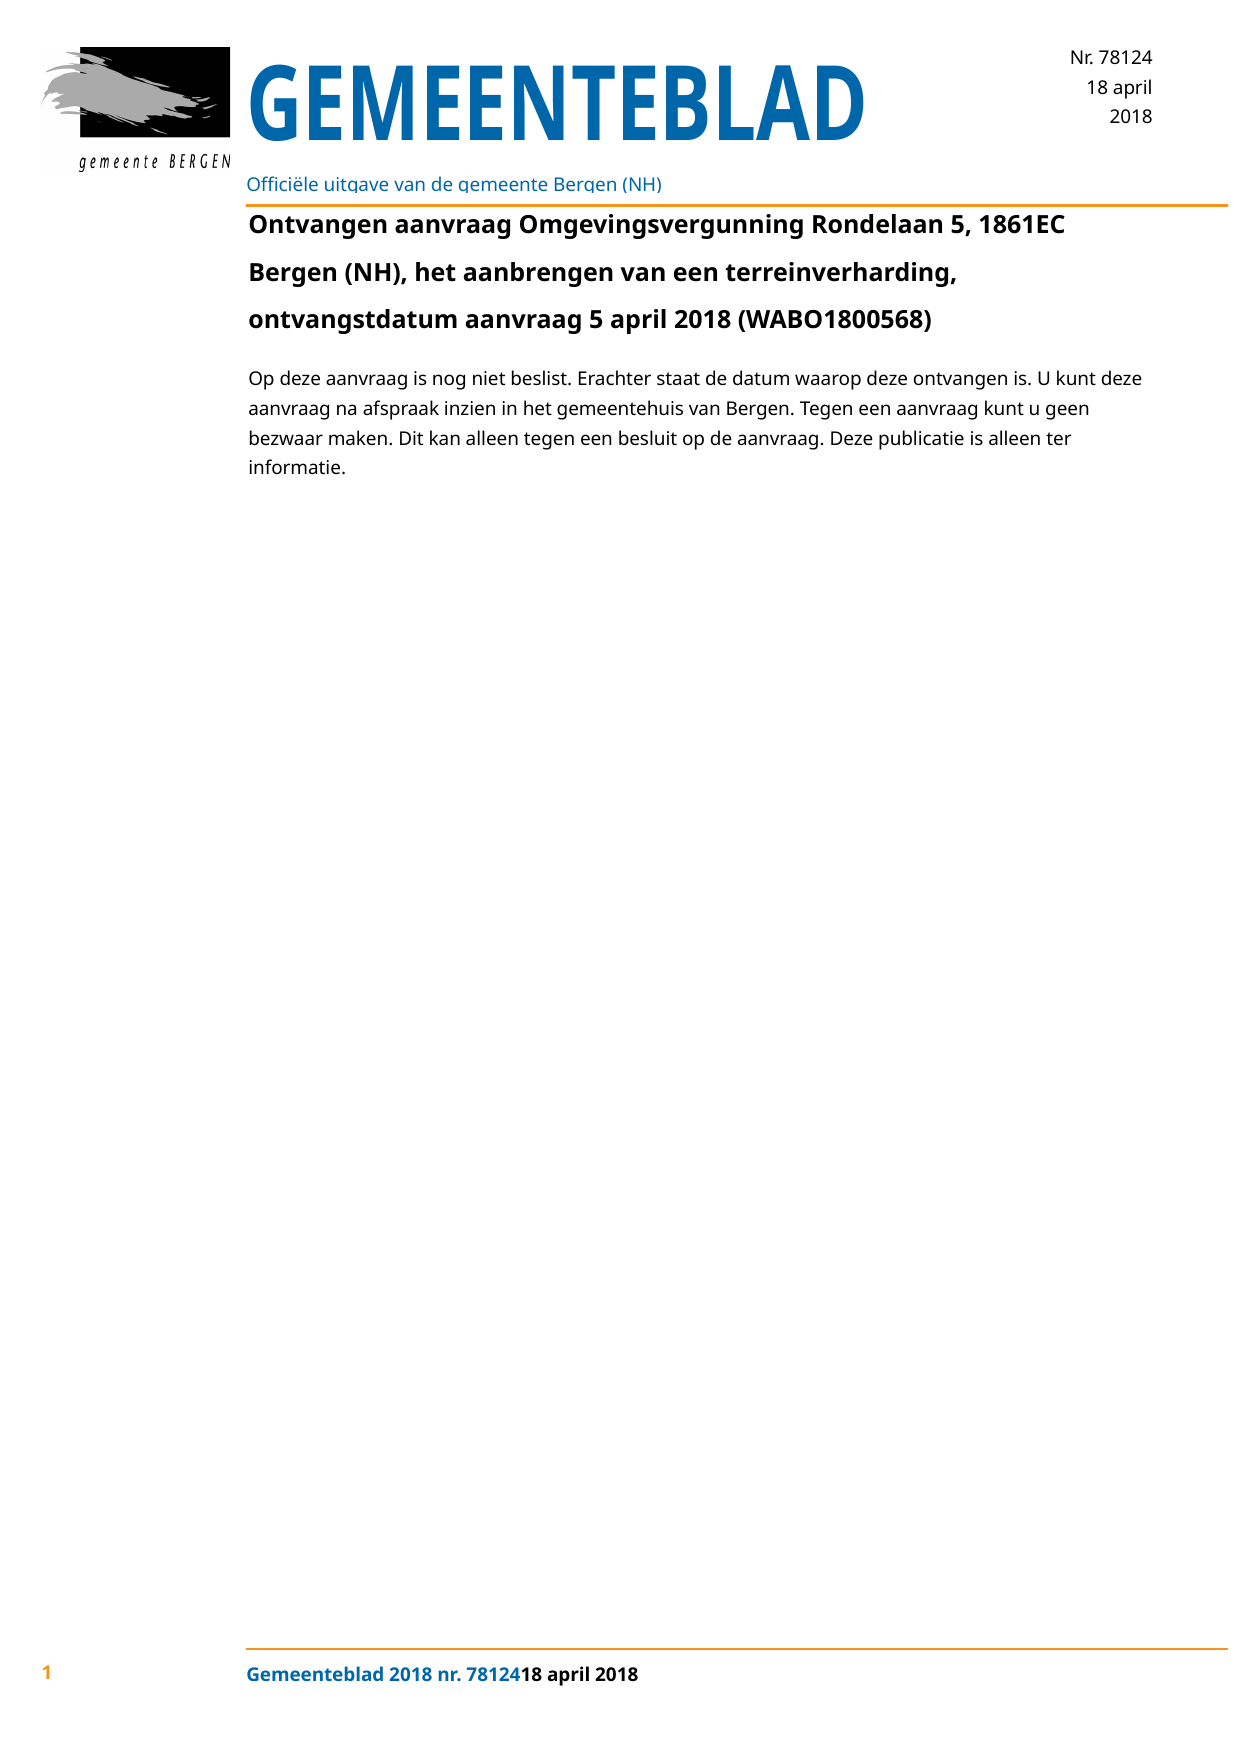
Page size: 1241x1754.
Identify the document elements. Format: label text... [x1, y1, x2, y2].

text Ontvangen aanvraag Omgevingsvergunning Rondelaan 5, 1861EC Bergen (NH), het aanbrengen van een terreinverharding, ontvangstdatum aanvraag 5 april 2018 (WABO1800568) [248, 207, 1152, 336]
picture [41, 47, 231, 172]
text Op deze aanvraag is nog niet beslist. Erachter staat de datum waarop deze ontvangen is. U kunt deze aanvraag na afspraak inzien in het gemeentehuis van Bergen. Tegen een aanvraag kunt u geen bezwaar maken. Dit kan alleen tegen een besluit op de aanvraag. Deze publicatie is alleen ter informatie. [248, 366, 1152, 480]
